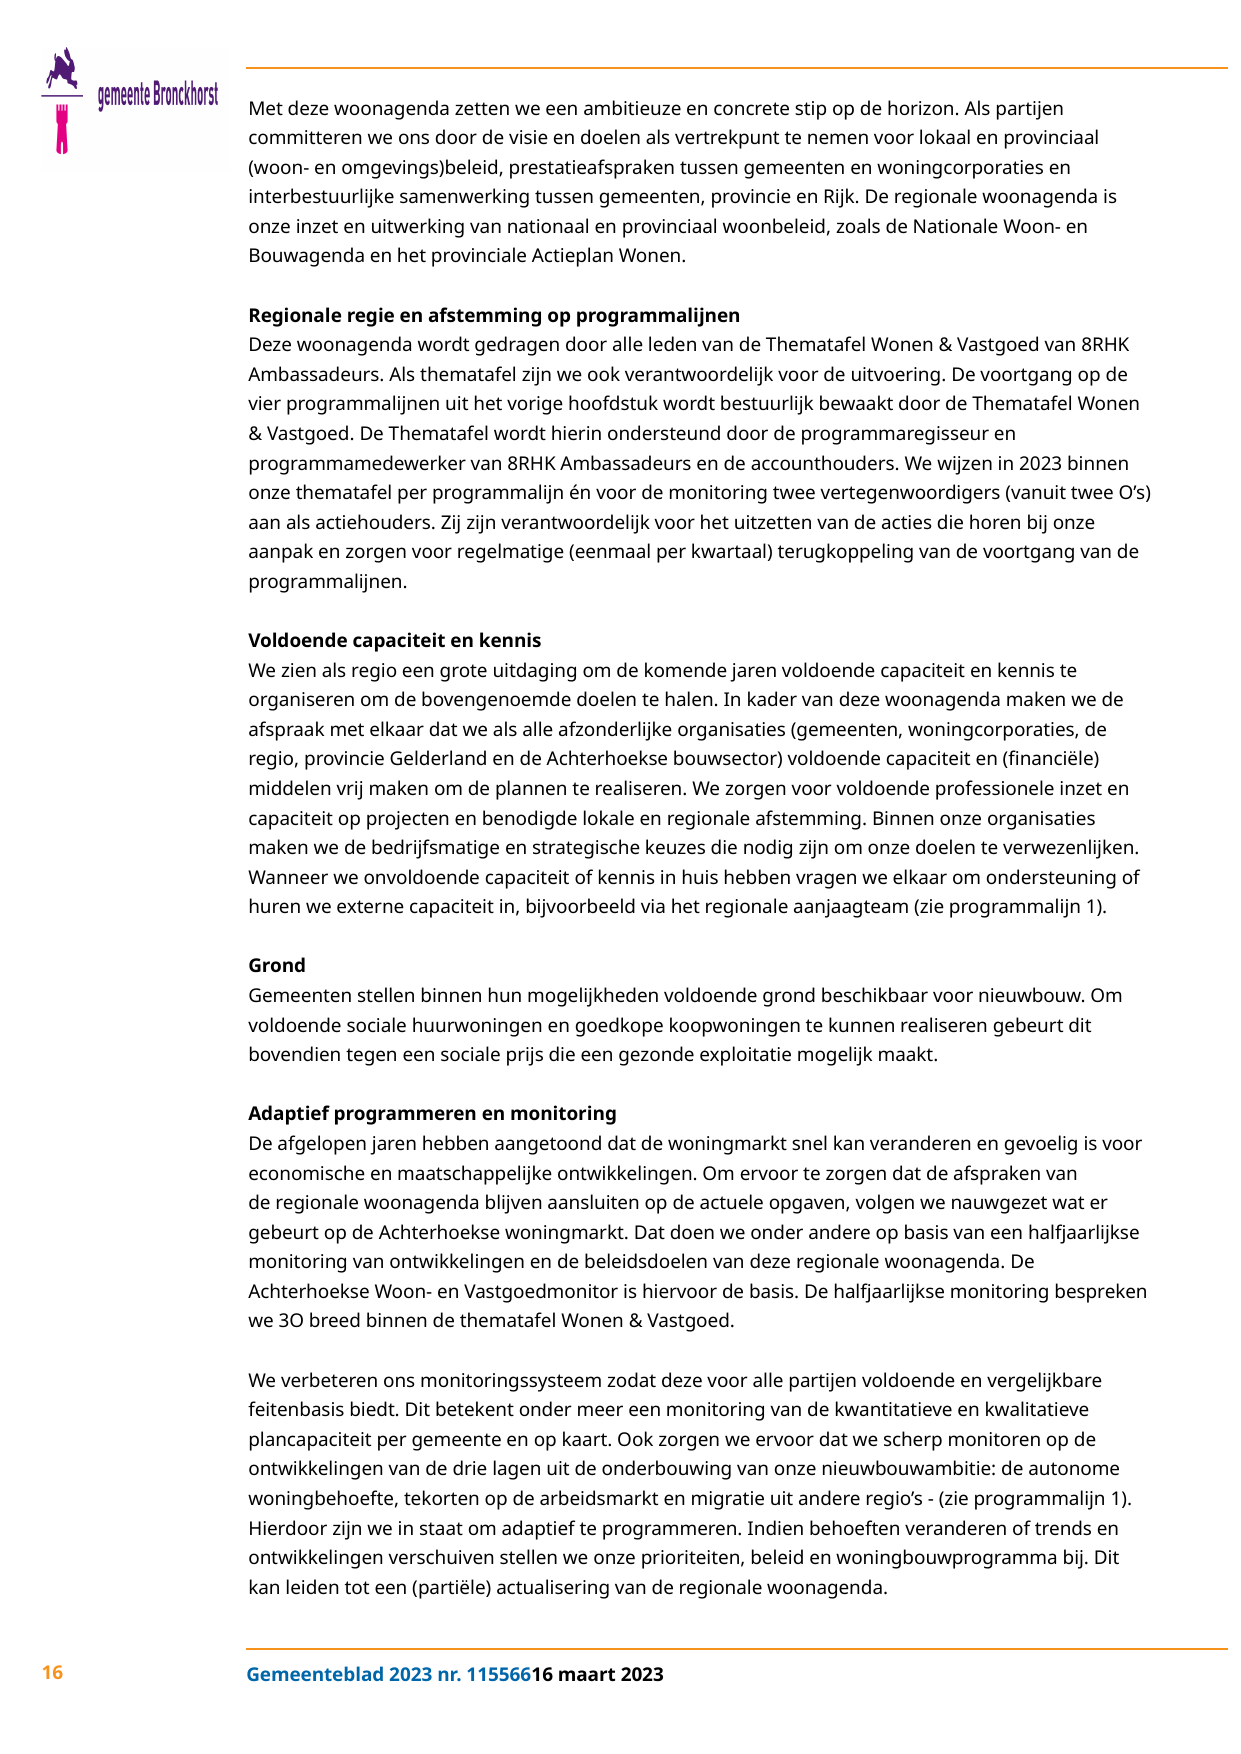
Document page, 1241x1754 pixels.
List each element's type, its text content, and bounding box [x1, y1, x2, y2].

text Regionale regie en afstemming op programmalijnen [248, 302, 1152, 328]
text Voldoende capaciteit en kennis [248, 627, 1152, 653]
text Gemeenten stellen binnen hun mogelijkheden voldoende grond beschikbaar voor nieuwbouw. Om voldoende sociale huurwoningen en goedkope koopwoningen te kunnen realiseren gebeurt dit bovendien tegen een sociale prijs die een gezonde exploitatie mogelijk maakt. [248, 982, 1152, 1067]
text We verbeteren ons monitoringssysteem zodat deze voor alle partijen voldoende en vergelijkbare feitenbasis biedt. Dit betekent onder meer een monitoring van de kwantitatieve en kwalitatieve plancapaciteit per gemeente en op kaart. Ook zorgen we ervoor dat we scherp monitoren op de ontwikkelingen van de drie lagen uit de onderbouwing van onze nieuwbouwambitie: de autonome woningbehoefte, tekorten op de arbeidsmarkt en migratie uit andere regio’s - (zie programmalijn 1). Hierdoor zijn we in staat om adaptief te programmeren. Indien behoeften veranderen of trends en ontwikkelingen verschuiven stellen we onze prioriteiten, beleid en woningbouwprogramma bij. Dit kan leiden tot een (partiële) actualisering van de regionale woonagenda. [248, 1367, 1152, 1600]
text We zien als regio een grote uitdaging om de komende jaren voldoende capaciteit en kennis te organiseren om de bovengenoemde doelen te halen. In kader van deze woonagenda maken we de afspraak met elkaar dat we als alle afzonderlijke organisaties (gemeenten, woningcorporaties, de regio, provincie Gelderland en de Achterhoekse bouwsector) voldoende capaciteit en (financiële) middelen vrij maken om de plannen te realiseren. We zorgen voor voldoende professionele inzet en capaciteit op projecten en benodigde lokale en regionale afstemming. Binnen onze organisaties maken we de bedrijfsmatige en strategische keuzes die nodig zijn om onze doelen te verwezenlijken. Wanneer we onvoldoende capaciteit of kennis in huis hebben vragen we elkaar om ondersteuning of huren we externe capaciteit in, bijvoorbeeld via het regionale aanjaagteam (zie programmalijn 1). [248, 657, 1152, 919]
text Deze woonagenda wordt gedragen door alle leden van de Thematafel Wonen & Vastgoed van 8RHK Ambassadeurs. Als thematafel zijn we ook verantwoordelijk voor de uitvoering. De voortgang op de vier programmalijnen uit het vorige hoofdstuk wordt bestuurlijk bewaakt door de Thematafel Wonen & Vastgoed. De Thematafel wordt hierin ondersteund door de programmaregisseur en programmamedewerker van 8RHK Ambassadeurs en de accounthouders. We wijzen in 2023 binnen onze thematafel per programmalijn én voor de monitoring twee vertegenwoordigers (vanuit twee O’s) aan als actiehouders. Zij zijn verantwoordelijk voor het uitzetten van de acties die horen bij onze aanpak en zorgen voor regelmatige (eenmaal per kwartaal) terugkoppeling van de voortgang van de programmalijnen. [248, 331, 1152, 594]
text Met deze woonagenda zetten we een ambitieuze en concrete stip op de horizon. Als partijen committeren we ons door de visie en doelen als vertrekpunt te nemen voor lokaal en provinciaal (woon- en omgevings)beleid, prestatieafspraken tussen gemeenten en woningcorporaties en interbestuurlijke samenwerking tussen gemeenten, provincie en Rijk. De regionale woonagenda is onze inzet en uitwerking van nationaal en provinciaal woonbeleid, zoals de Nationale Woon- en Bouwagenda en het provinciale Actieplan Wonen. [248, 95, 1152, 268]
picture [41, 47, 231, 172]
text de regionale woonagenda blijven aansluiten op de actuele opgaven, volgen we nauwgezet wat er gebeurt op de Achterhoekse woningmarkt. Dat doen we onder andere op basis van een halfjaarlijkse monitoring van ontwikkelingen en de beleidsdoelen van deze regionale woonagenda. De Achterhoekse Woon- en Vastgoedmonitor is hiervoor de basis. De halfjaarlijkse monitoring bespreken we 3O breed binnen de thematafel Wonen & Vastgoed. [248, 1189, 1152, 1333]
text De afgelopen jaren hebben aangetoond dat de woningmarkt snel kan veranderen en gevoelig is voor economische en maatschappelijke ontwikkelingen. Om ervoor te zorgen dat de afspraken van [248, 1130, 1152, 1186]
text Grond [248, 953, 1152, 978]
text Adaptief programmeren en monitoring [248, 1101, 1152, 1126]
